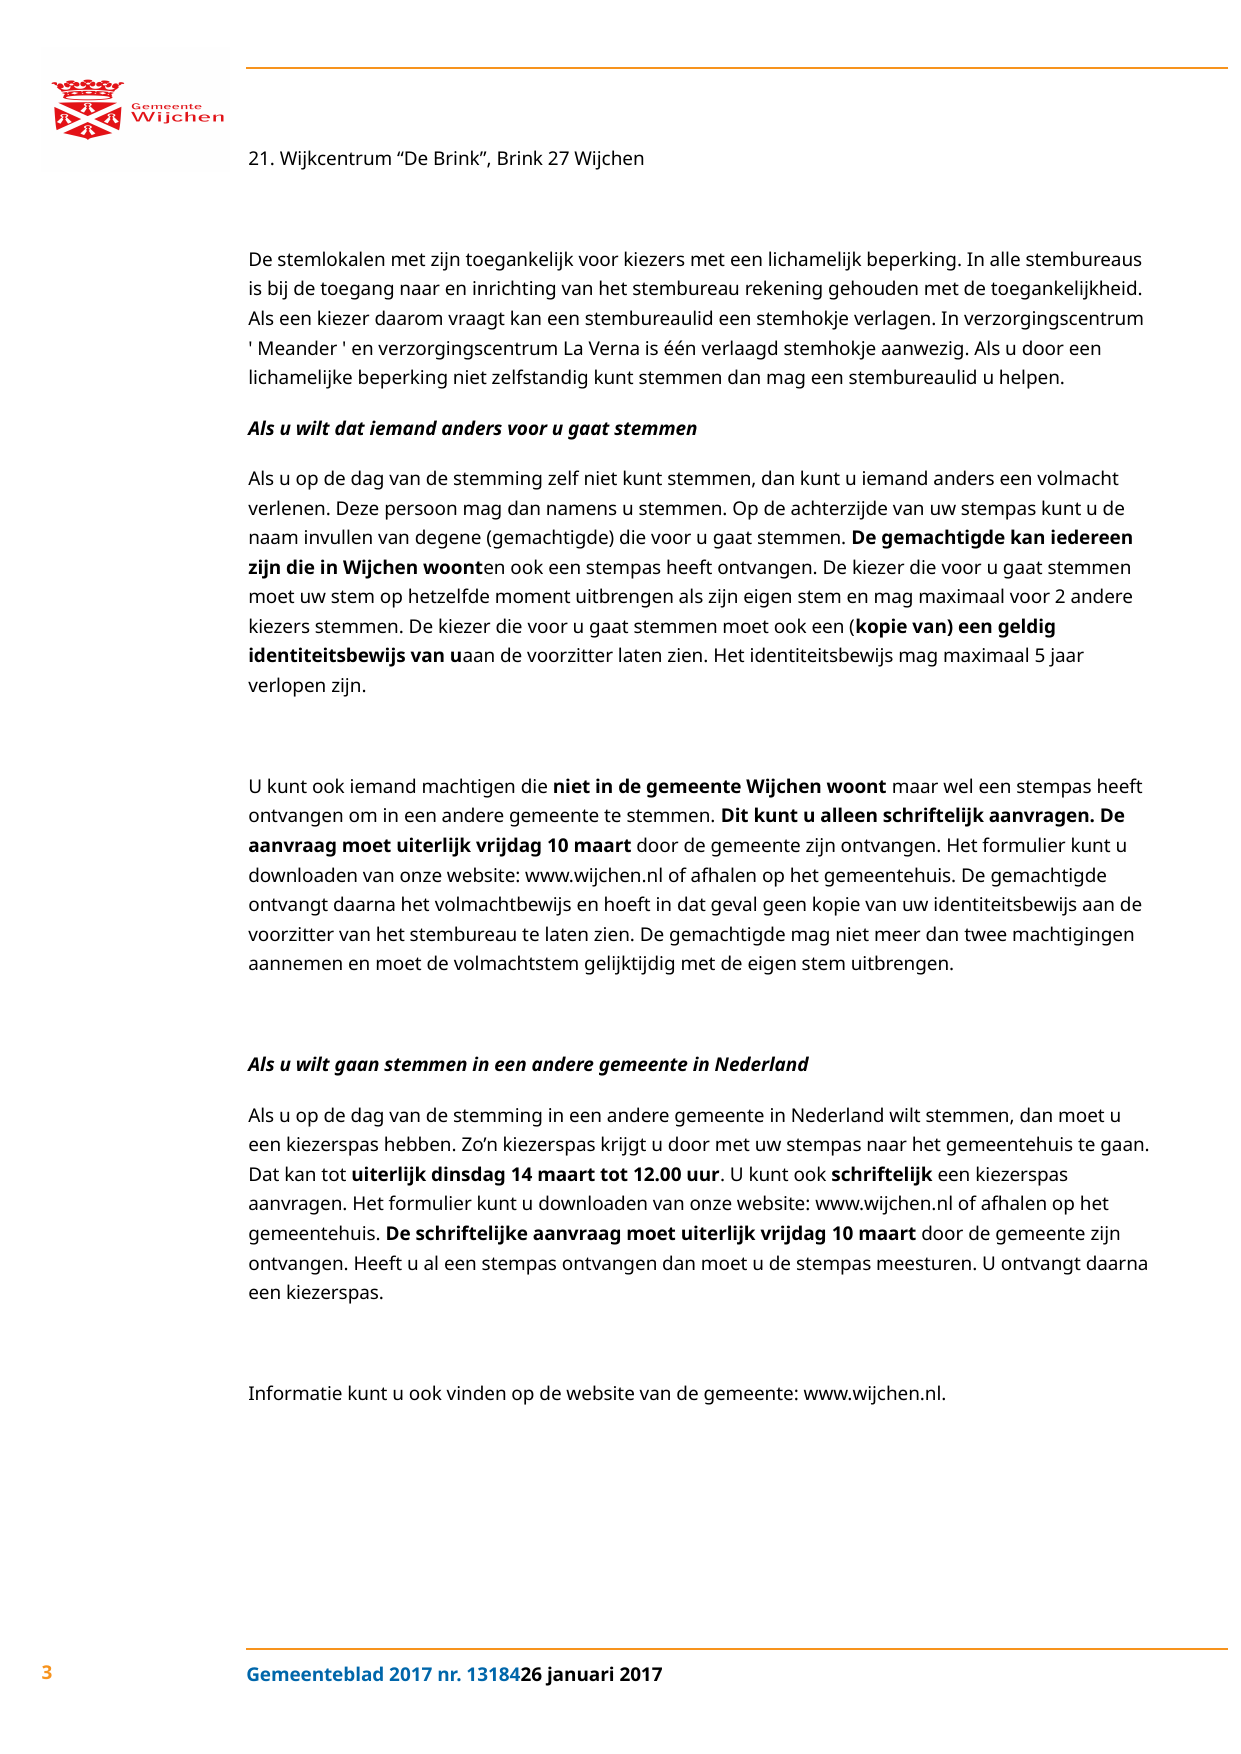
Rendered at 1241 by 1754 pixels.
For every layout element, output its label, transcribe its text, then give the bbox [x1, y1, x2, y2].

text De stemlokalen met zijn toegankelijk voor kiezers met een lichamelijk beperking. In alle stembureaus is bij de toegang naar en inrichting van het stembureau rekening gehouden met de toegankelijkheid. Als een kiezer daarom vraagt kan een stembureaulid een stemhokje verlagen. In verzorgingscentrum ' Meander ' en verzorgingscentrum La Verna is één verlaagd stemhokje aanwezig. Als u door een lichamelijke beperking niet zelfstandig kunt stemmen dan mag een stembureaulid u helpen. [248, 246, 1152, 390]
text U kunt ook iemand machtigen die niet in de gemeente Wijchen woont maar wel een stempas heeft ontvangen om in een andere gemeente te stemmen. Dit kunt u alleen schriftelijk aanvragen. De aanvraag moet uiterlijk vrijdag 10 maart door de gemeente zijn ontvangen. Het formulier kunt u downloaden van onze website: www.wijchen.nl of afhalen op het gemeentehuis. De gemachtigde ontvangt daarna het volmachtbewijs en hoeft in dat geval geen kopie van uw identiteitsbewijs aan de voorzitter van het stembureau te laten zien. De gemachtigde mag niet meer dan twee machtigingen aannemen en moet de volmachtstem gelijktijdig met de eigen stem uitbrengen. [248, 773, 1152, 976]
text Informatie kunt u ook vinden op de website van de gemeente: www.wijchen.nl. [248, 1380, 1152, 1406]
text Als u wilt dat iemand anders voor u gaat stemmen [248, 415, 1152, 441]
text Als u op de dag van de stemming in een andere gemeente in Nederland wilt stemmen, dan moet u een kiezerspas hebben. Zo’n kiezerspas krijgt u door met uw stempas naar het gemeentehuis te gaan. Dat kan tot uiterlijk dinsdag 14 maart tot 12.00 uur. U kunt ook schriftelijk een kiezerspas aanvragen. Het formulier kunt u downloaden van onze website: www.wijchen.nl of afhalen op het gemeentehuis. De schriftelijke aanvraag moet uiterlijk vrijdag 10 maart door de gemeente zijn ontvangen. Heeft u al een stempas ontvangen dan moet u de stempas meesturen. U ontvangt daarna een kiezerspas. [248, 1102, 1152, 1305]
text Als u op de dag van de stemming zelf niet kunt stemmen, dan kunt u iemand anders een volmacht verlenen. Deze persoon mag dan namens u stemmen. Op de achterzijde van uw stempas kunt u de naam invullen van degene (gemachtigde) die voor u gaat stemmen. De gemachtigde kan iedereen zijn die in Wijchen woonten ook een stempas heeft ontvangen. De kiezer die voor u gaat stemmen moet uw stem op hetzelfde moment uitbrengen als zijn eigen stem en mag maximaal voor 2 andere kiezers stemmen. De kiezer die voor u gaat stemmen moet ook een (kopie van) een geldig identiteitsbewijs van uaan de voorzitter laten zien. Het identiteitsbewijs mag maximaal 5 jaar verlopen zijn. [248, 465, 1152, 698]
picture [41, 47, 231, 172]
text 21. Wijkcentrum “De Brink”, Brink 27 Wijchen [248, 145, 1152, 171]
text Als u wilt gaan stemmen in een andere gemeente in Nederland [248, 1051, 1152, 1077]
